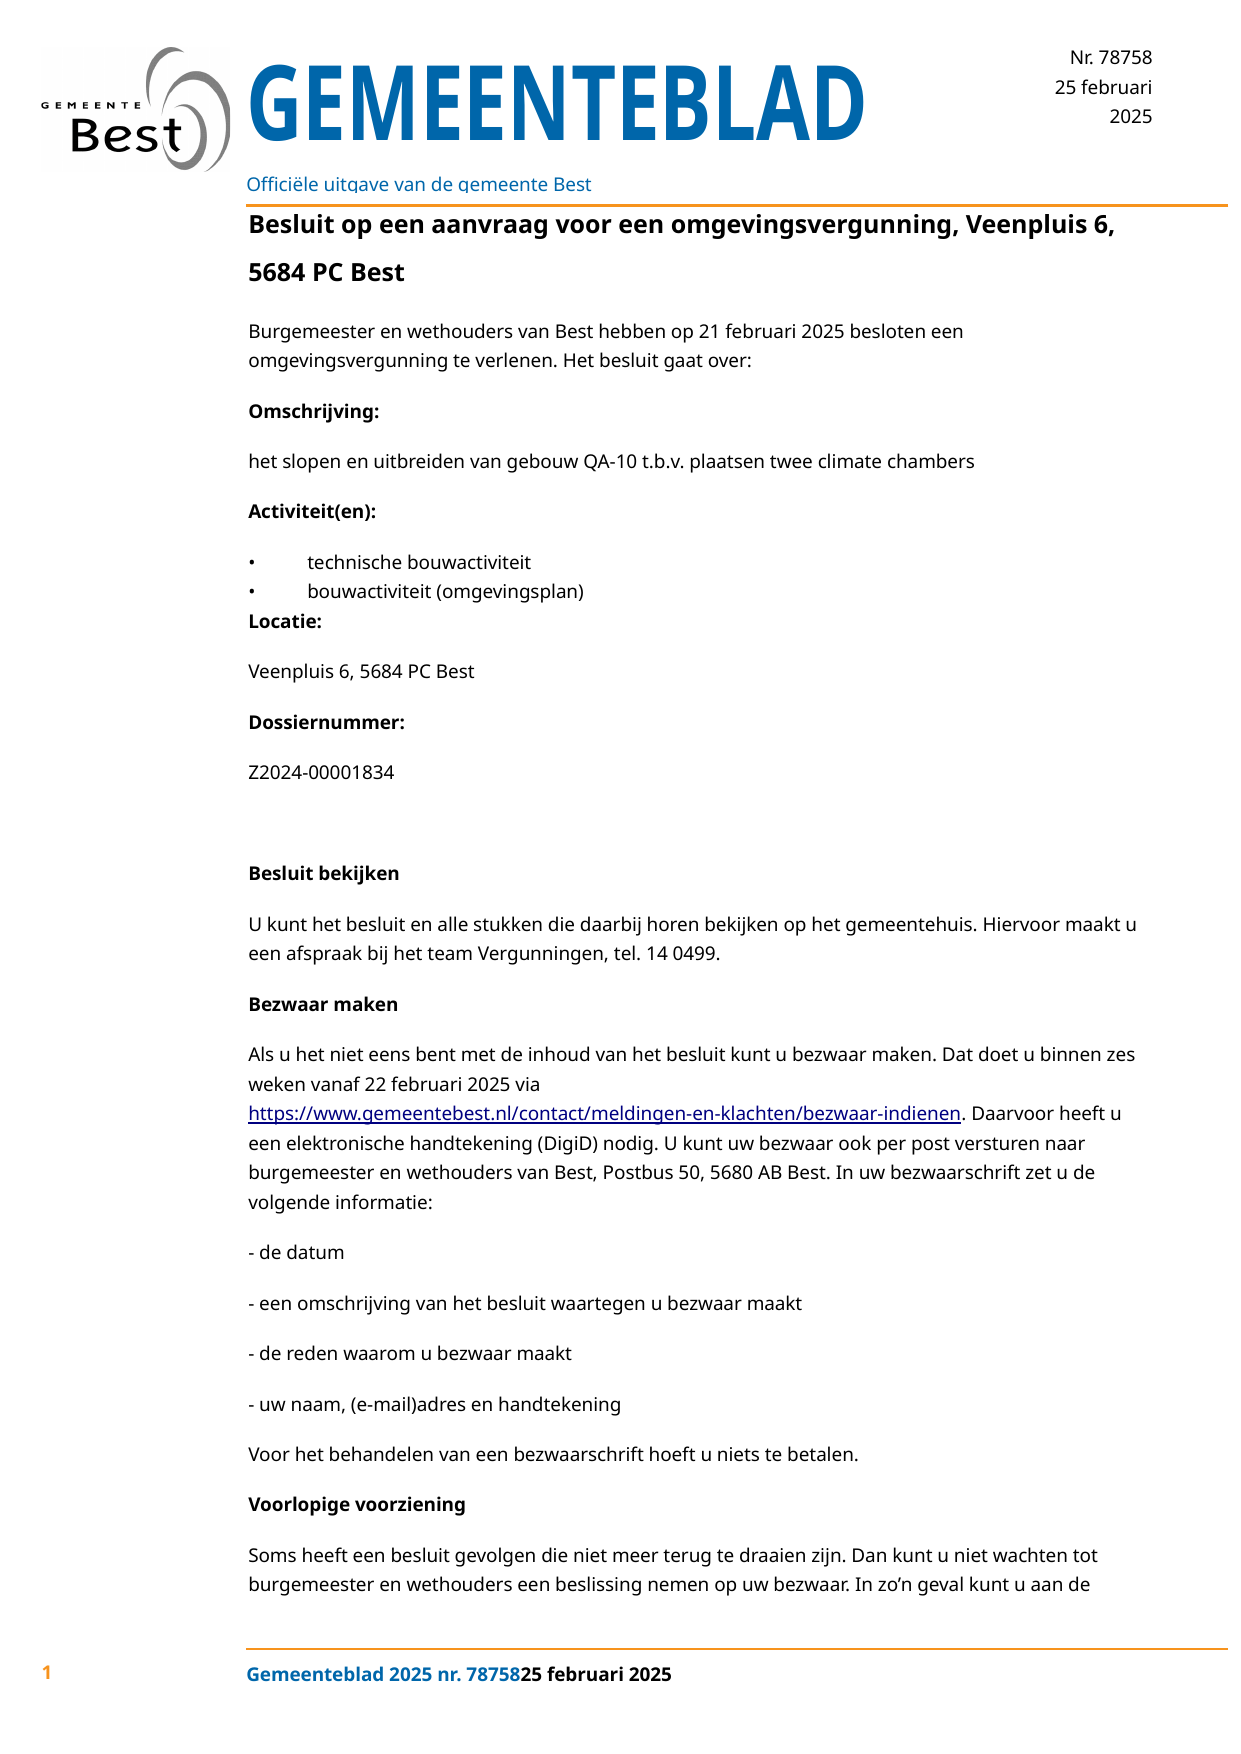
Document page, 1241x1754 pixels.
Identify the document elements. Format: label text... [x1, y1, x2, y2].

text - uw naam, (e-mail)adres en handtekening [248, 1391, 1152, 1417]
text Locatie: [248, 608, 1152, 634]
text Veenpluis 6, 5684 PC Best [248, 659, 1152, 684]
text Burgemeester en wethouders van Best hebben op 21 februari 2025 besloten een omgevingsvergunning te verlenen. Het besluit gaat over: [248, 318, 1152, 373]
text Besluit op een aanvraag voor een omgevingsvergunning, Veenpluis 6, 5684 PC Best [248, 207, 1152, 288]
text - een omschrijving van het besluit waartegen u bezwaar maakt [248, 1290, 1152, 1316]
text Omschrijving: [248, 398, 1152, 424]
text Soms heeft een besluit gevolgen die niet meer terug te draaien zijn. Dan kunt u niet wachten tot burgemeester en wethouders een beslissing nemen op uw bezwaar. In zo’n geval kunt u aan de [248, 1542, 1152, 1597]
text Voorlopige voorziening [248, 1492, 1152, 1517]
text Voor het behandelen van een bezwaarschrift hoeft u niets te betalen. [248, 1441, 1152, 1467]
text Als u het niet eens bent met de inhoud van het besluit kunt u bezwaar maken. Dat doet u binnen zes weken vanaf 22 februari 2025 via https://www.gemeentebest.nl/contact/meldingen-en-klachten/bezwaar-indienen. Daarvoor heeft u een elektronische handtekening (DigiD) nodig. U kunt uw bezwaar ook per post versturen naar burgemeester en wethouders van Best, Postbus 50, 5680 AB Best. In uw bezwaarschrift zet u de volgende informatie: [248, 1041, 1152, 1215]
text het slopen en uitbreiden van gebouw QA-10 t.b.v. plaatsen twee climate chambers [248, 448, 1152, 474]
picture [41, 47, 231, 172]
text - de datum [248, 1239, 1152, 1265]
list bouwactiviteit (omgevingsplan) [248, 579, 1152, 604]
text Dossiernummer: [248, 709, 1152, 735]
text U kunt het besluit en alle stukken die daarbij horen bekijken op het gemeentehuis. Hiervoor maakt u een afspraak bij het team Vergunningen, tel. 14 0499. [248, 911, 1152, 966]
text - de reden waarom u bezwaar maakt [248, 1340, 1152, 1366]
text Z2024-00001834 [248, 759, 1152, 785]
text Besluit bekijken [248, 860, 1152, 886]
text Activiteit(en): [248, 499, 1152, 524]
text Bezwaar maken [248, 991, 1152, 1017]
list technische bouwactiviteit [248, 549, 1152, 575]
